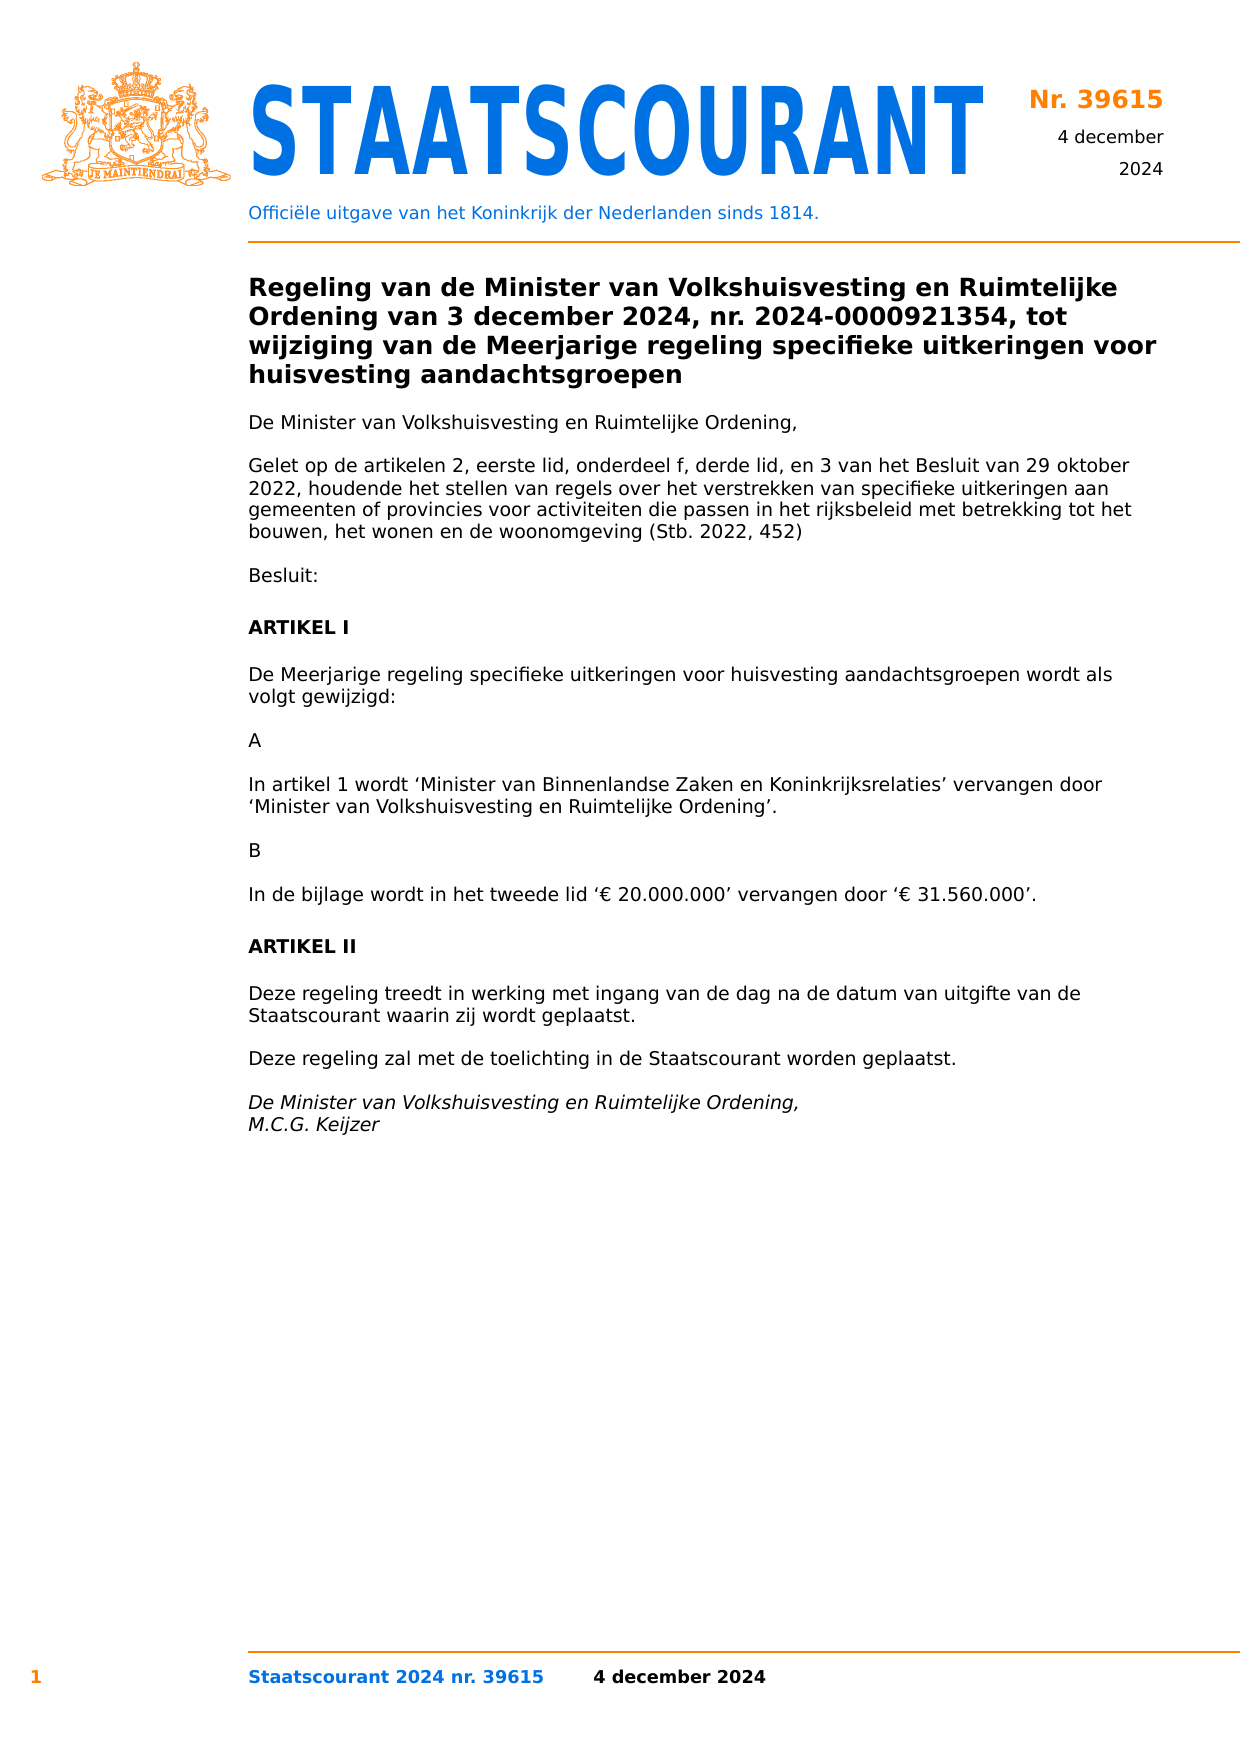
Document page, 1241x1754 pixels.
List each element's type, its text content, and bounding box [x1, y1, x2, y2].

subtitle ARTIKEL II [248, 936, 1163, 957]
table_header Nr. 39615 [998, 62, 1240, 121]
table_header [25, 62, 248, 241]
text Gelet op de artikelen 2, eerste lid, onderdeel f, derde lid, en 3 van het Besluit van 29 oktober 2022, houdende het stellen van regels over het verstrekken van specifieke uitkeringen aan gemeenten of provincies voor activiteiten die passen in het rijksbeleid met betrekking tot het bouwen, het wonen en de woonomgeving (Stb. 2022, 452) [248, 455, 1163, 543]
text Deze regeling zal met de toelichting in de Staatscourant worden geplaatst. [248, 1048, 1163, 1070]
text De Minister van Volkshuisvesting en Ruimtelijke Ordening, M.C.G. Keijzer [248, 1092, 1163, 1136]
text In de bijlage wordt in het tweede lid ‘€ 20.000.000’ vervangen door ‘€ 31.560.000’. [248, 883, 1163, 906]
subtitle Regeling van de Minister van Volkshuisvesting en Ruimtelijke Ordening van 3 december 2024, nr. 2024-0000921354, tot wijziging van de Meerjarige regeling specifieke uitkeringen voor huisvesting aandachtsgroepen [248, 273, 1163, 390]
table_cell 2024 [998, 153, 1240, 203]
subtitle ARTIKEL I [248, 617, 1163, 639]
table_cell 4 december [998, 121, 1240, 153]
text De Minister van Volkshuisvesting en Ruimtelijke Ordening, [248, 412, 1163, 433]
text In artikel 1 wordt ‘Minister van Binnenlandse Zaken en Koninkrijksrelaties’ vervangen door ‘Minister van Volkshuisvesting en Ruimtelijke Ordening’. [248, 774, 1163, 818]
text Deze regeling treedt in werking met ingang van de dag na de datum van uitgifte van de Staatscourant waarin zij wordt geplaatst. [248, 982, 1163, 1026]
picture [41, 62, 231, 186]
table_cell Officiële uitgave van het Koninkrijk der Nederlanden sinds 1814. [248, 203, 1240, 241]
text De Meerjarige regeling specifieke uitkeringen voor huisvesting aandachtsgroepen wordt als volgt gewijzigd: [248, 664, 1163, 708]
table_header STAATSCOURANT [248, 62, 998, 203]
text B [248, 840, 1163, 862]
text Besluit: [248, 565, 1163, 587]
text A [248, 730, 1163, 752]
